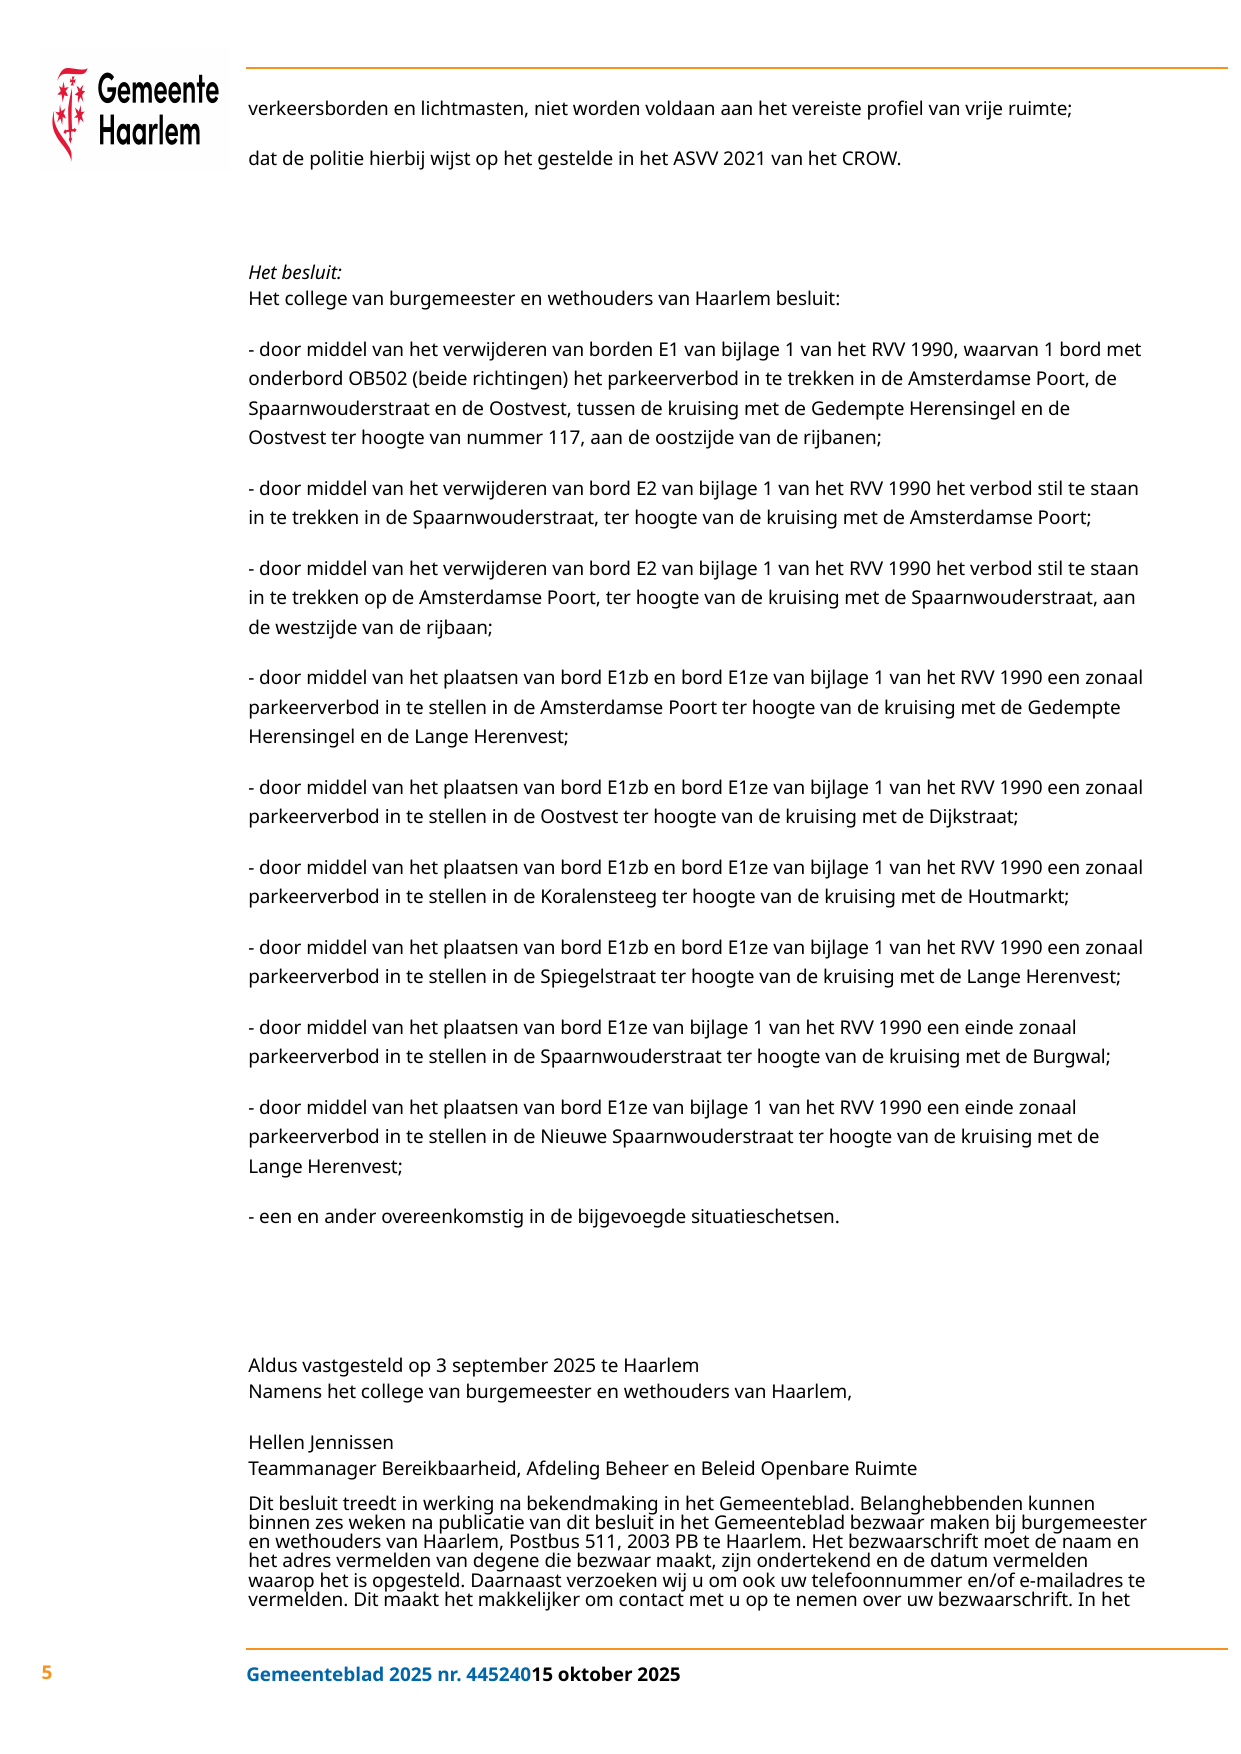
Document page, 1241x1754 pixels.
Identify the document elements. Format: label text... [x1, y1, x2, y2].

text - door middel van het verwijderen van borden E1 van bijlage 1 van het RVV 1990, waarvan 1 bord met onderbord OB502 (beide richtingen) het parkeerverbod in te trekken in de Amsterdamse Poort, de Spaarnwouderstraat en de Oostvest, tussen de kruising met de Gedempte Herensingel en de Oostvest ter hoogte van nummer 117, aan de oostzijde van de rijbanen; [248, 336, 1152, 450]
text Teammanager Bereikbaarheid, Afdeling Beheer en Beleid Openbare Ruimte [248, 1455, 1152, 1481]
text verkeersborden en lichtmasten, niet worden voldaan aan het vereiste profiel van vrije ruimte; [248, 95, 1152, 121]
text - door middel van het plaatsen van bord E1zb en bord E1ze van bijlage 1 van het RVV 1990 een zonaal parkeerverbod in te stellen in de Amsterdamse Poort ter hoogte van de kruising met de Gedempte Herensingel en de Lange Herenvest; [248, 664, 1152, 749]
text - door middel van het plaatsen van bord E1ze van bijlage 1 van het RVV 1990 een einde zonaal parkeerverbod in te stellen in de Spaarnwouderstraat ter hoogte van de kruising met de Burgwal; [248, 1014, 1152, 1069]
text Het besluit: [248, 259, 1152, 285]
text Dit besluit treedt in werking na bekendmaking in het Gemeenteblad. Belanghebbenden kunnen binnen zes weken na publicatie van dit besluit in het Gemeenteblad bezwaar maken bij burgemeester en wethouders van Haarlem, Postbus 511, 2003 PB te Haarlem. Het bezwaarschrift moet de naam en het adres vermelden van degene die bezwaar maakt, zijn ondertekend en de datum vermelden waarop het is opgesteld. Daarnaast verzoeken wij u om ook uw telefoonnummer en/of e-mailadres te vermelden. Dit maakt het makkelijker om contact met u op te nemen over uw bezwaarschrift. In het [248, 1494, 1152, 1610]
text - door middel van het plaatsen van bord E1zb en bord E1ze van bijlage 1 van het RVV 1990 een zonaal parkeerverbod in te stellen in de Oostvest ter hoogte van de kruising met de Dijkstraat; [248, 774, 1152, 829]
text Namens het college van burgemeester en wethouders van Haarlem, [248, 1378, 1152, 1404]
text - door middel van het plaatsen van bord E1zb en bord E1ze van bijlage 1 van het RVV 1990 een zonaal parkeerverbod in te stellen in de Spiegelstraat ter hoogte van de kruising met de Lange Herenvest; [248, 934, 1152, 989]
text Aldus vastgesteld op 3 september 2025 te Haarlem [248, 1352, 1152, 1378]
text Het college van burgemeester en wethouders van Haarlem besluit: [248, 285, 1152, 311]
text dat de politie hierbij wijst op het gestelde in het ASVV 2021 van het CROW. [248, 145, 1152, 171]
text - een en ander overeenkomstig in de bijgevoegde situatieschetsen. [248, 1204, 1152, 1229]
text - door middel van het plaatsen van bord E1zb en bord E1ze van bijlage 1 van het RVV 1990 een zonaal parkeerverbod in te stellen in de Koralensteeg ter hoogte van de kruising met de Houtmarkt; [248, 854, 1152, 909]
picture [41, 47, 231, 172]
text - door middel van het verwijderen van bord E2 van bijlage 1 van het RVV 1990 het verbod stil te staan in te trekken in de Spaarnwouderstraat, ter hoogte van de kruising met de Amsterdamse Poort; [248, 475, 1152, 530]
text - door middel van het verwijderen van bord E2 van bijlage 1 van het RVV 1990 het verbod stil te staan in te trekken op de Amsterdamse Poort, ter hoogte van de kruising met de Spaarnwouderstraat, aan de westzijde van de rijbaan; [248, 555, 1152, 640]
text Hellen Jennissen [248, 1429, 1152, 1455]
text - door middel van het plaatsen van bord E1ze van bijlage 1 van het RVV 1990 een einde zonaal parkeerverbod in te stellen in de Nieuwe Spaarnwouderstraat ter hoogte van de kruising met de Lange Herenvest; [248, 1094, 1152, 1179]
